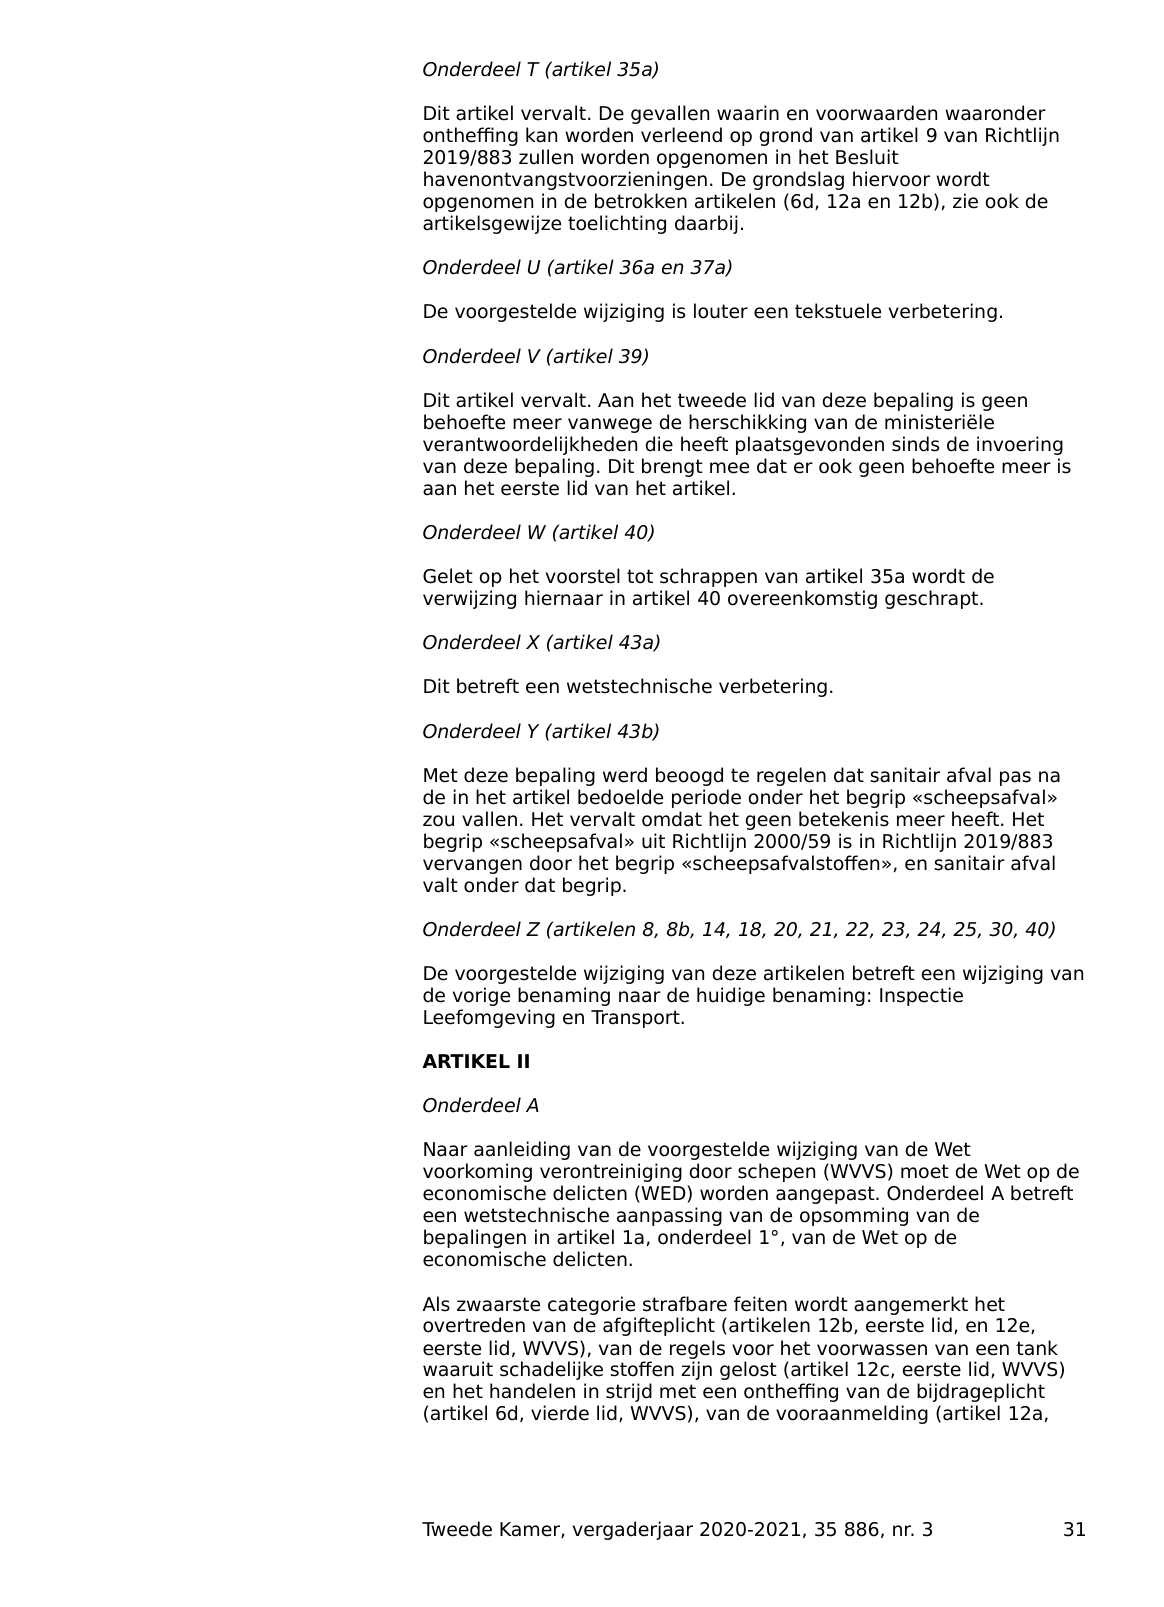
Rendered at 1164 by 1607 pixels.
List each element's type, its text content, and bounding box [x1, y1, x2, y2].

text Dit artikel vervalt. Aan het tweede lid van deze bepaling is geen behoefte meer vanwege de herschikking van de ministeriële verantwoordelijkheden die heeft plaatsgevonden sinds de invoering van deze bepaling. Dit brengt mee dat er ook geen behoefte meer is aan het eerste lid van het artikel. [422, 390, 1087, 500]
subtitle Onderdeel W (artikel 40) [422, 522, 1087, 544]
subtitle Onderdeel V (artikel 39) [422, 346, 1087, 368]
subtitle Onderdeel X (artikel 43a) [422, 632, 1087, 654]
subtitle Onderdeel T (artikel 35a) [422, 59, 1087, 81]
subtitle Onderdeel Z (artikelen 8, 8b, 14, 18, 20, 21, 22, 23, 24, 25, 30, 40) [422, 919, 1087, 941]
subtitle Onderdeel A [422, 1095, 1087, 1117]
subtitle Onderdeel U (artikel 36a en 37a) [422, 257, 1087, 279]
text Met deze bepaling werd beoogd te regelen dat sanitair afval pas na de in het artikel bedoelde periode onder het begrip «scheepsafval» zou vallen. Het vervalt omdat het geen betekenis meer heeft. Het begrip «scheepsafval» uit Richtlijn 2000/59 is in Richtlijn 2019/883 vervangen door het begrip «scheepsafvalstoffen», en sanitair afval valt onder dat begrip. [422, 765, 1087, 897]
text Dit betreft een wetstechnische verbetering. [422, 676, 1087, 698]
text Dit artikel vervalt. De gevallen waarin en voorwaarden waaronder ontheffing kan worden verleend op grond van artikel 9 van Richtlijn 2019/883 zullen worden opgenomen in het Besluit havenontvangstvoorzieningen. De grondslag hiervoor wordt opgenomen in de betrokken artikelen (6d, 12a en 12b), zie ook de artikelsgewijze toelichting daarbij. [422, 103, 1087, 235]
text Als zwaarste categorie strafbare feiten wordt aangemerkt het overtreden van de afgifteplicht (artikelen 12b, eerste lid, en 12e, eerste lid, WVVS), van de regels voor het voorwassen van een tank waaruit schadelijke stoffen zijn gelost (artikel 12c, eerste lid, WVVS) en het handelen in strijd met een ontheffing van de bijdrageplicht (artikel 6d, vierde lid, WVVS), van de vooraanmelding (artikel 12a, [422, 1293, 1087, 1425]
text Gelet op het voorstel tot schrappen van artikel 35a wordt de verwijzing hiernaar in artikel 40 overeenkomstig geschrapt. [422, 566, 1087, 610]
text Naar aanleiding van de voorgestelde wijziging van de Wet voorkoming verontreiniging door schepen (WVVS) moet de Wet op de economische delicten (WED) worden aangepast. Onderdeel A betreft een wetstechnische aanpassing van de opsomming van de bepalingen in artikel 1a, onderdeel 1°, van de Wet op de economische delicten. [422, 1139, 1087, 1271]
subtitle Onderdeel Y (artikel 43b) [422, 721, 1087, 742]
text De voorgestelde wijziging van deze artikelen betreft een wijziging van de vorige benaming naar de huidige benaming: Inspectie Leefomgeving en Transport. [422, 963, 1087, 1029]
text De voorgestelde wijziging is louter een tekstuele verbetering. [422, 301, 1087, 323]
subtitle ARTIKEL II [422, 1051, 1087, 1073]
